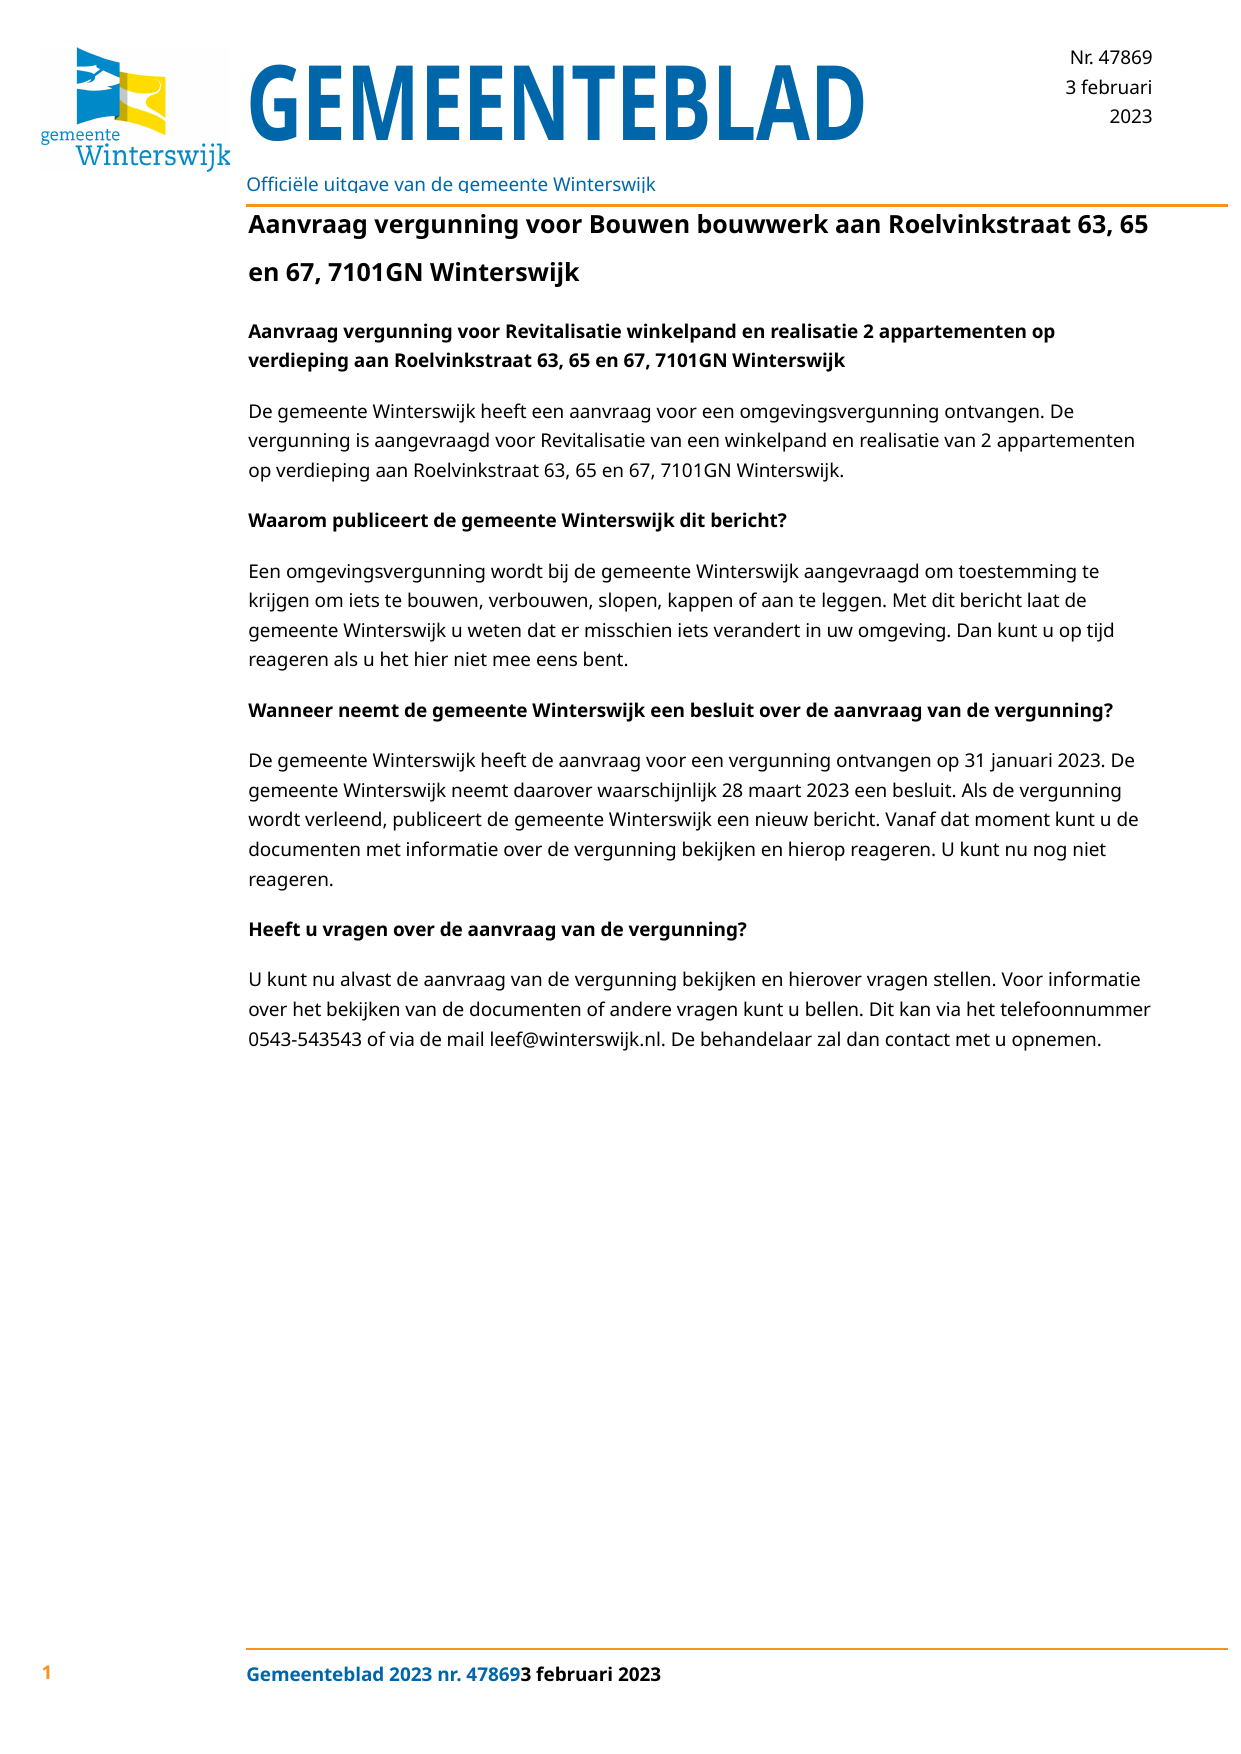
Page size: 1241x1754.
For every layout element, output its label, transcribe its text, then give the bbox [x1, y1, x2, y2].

text Heeft u vragen over de aanvraag van de vergunning? [248, 916, 1152, 942]
text Een omgevingsvergunning wordt bij de gemeente Winterswijk aangevraagd om toestemming te krijgen om iets te bouwen, verbouwen, slopen, kappen of aan te leggen. Met dit bericht laat de gemeente Winterswijk u weten dat er misschien iets verandert in uw omgeving. Dan kunt u op tijd reageren als u het hier niet mee eens bent. [248, 558, 1152, 672]
picture [225, 153, 231, 162]
text U kunt nu alvast de aanvraag van de vergunning bekijken en hierover vragen stellen. Voor informatie over het bekijken van de documenten of andere vragen kunt u bellen. Dit kan via het telefoonnummer 0543-543543 of via de mail leef@winterswijk.nl. De behandelaar zal dan contact met u opnemen. [248, 967, 1152, 1052]
text Wanneer neemt de gemeente Winterswijk een besluit over de aanvraag van de vergunning? [248, 697, 1152, 723]
text Aanvraag vergunning voor Revitalisatie winkelpand en realisatie 2 appartementen op verdieping aan Roelvinkstraat 63, 65 en 67, 7101GN Winterswijk [248, 318, 1152, 373]
picture [41, 47, 231, 172]
text Aanvraag vergunning voor Bouwen bouwwerk aan Roelvinkstraat 63, 65 en 67, 7101GN Winterswijk [248, 207, 1152, 288]
text De gemeente Winterswijk heeft een aanvraag voor een omgevingsvergunning ontvangen. De vergunning is aangevraagd voor Revitalisatie van een winkelpand en realisatie van 2 appartementen op verdieping aan Roelvinkstraat 63, 65 en 67, 7101GN Winterswijk. [248, 398, 1152, 483]
text De gemeente Winterswijk heeft de aanvraag voor een vergunning ontvangen op 31 januari 2023. De gemeente Winterswijk neemt daarover waarschijnlijk 28 maart 2023 een besluit. Als de vergunning wordt verleend, publiceert de gemeente Winterswijk een nieuw bericht. Vanaf dat moment kunt u de documenten met informatie over de vergunning bekijken en hierop reageren. U kunt nu nog niet reageren. [248, 747, 1152, 892]
text Waarom publiceert de gemeente Winterswijk dit bericht? [248, 507, 1152, 533]
